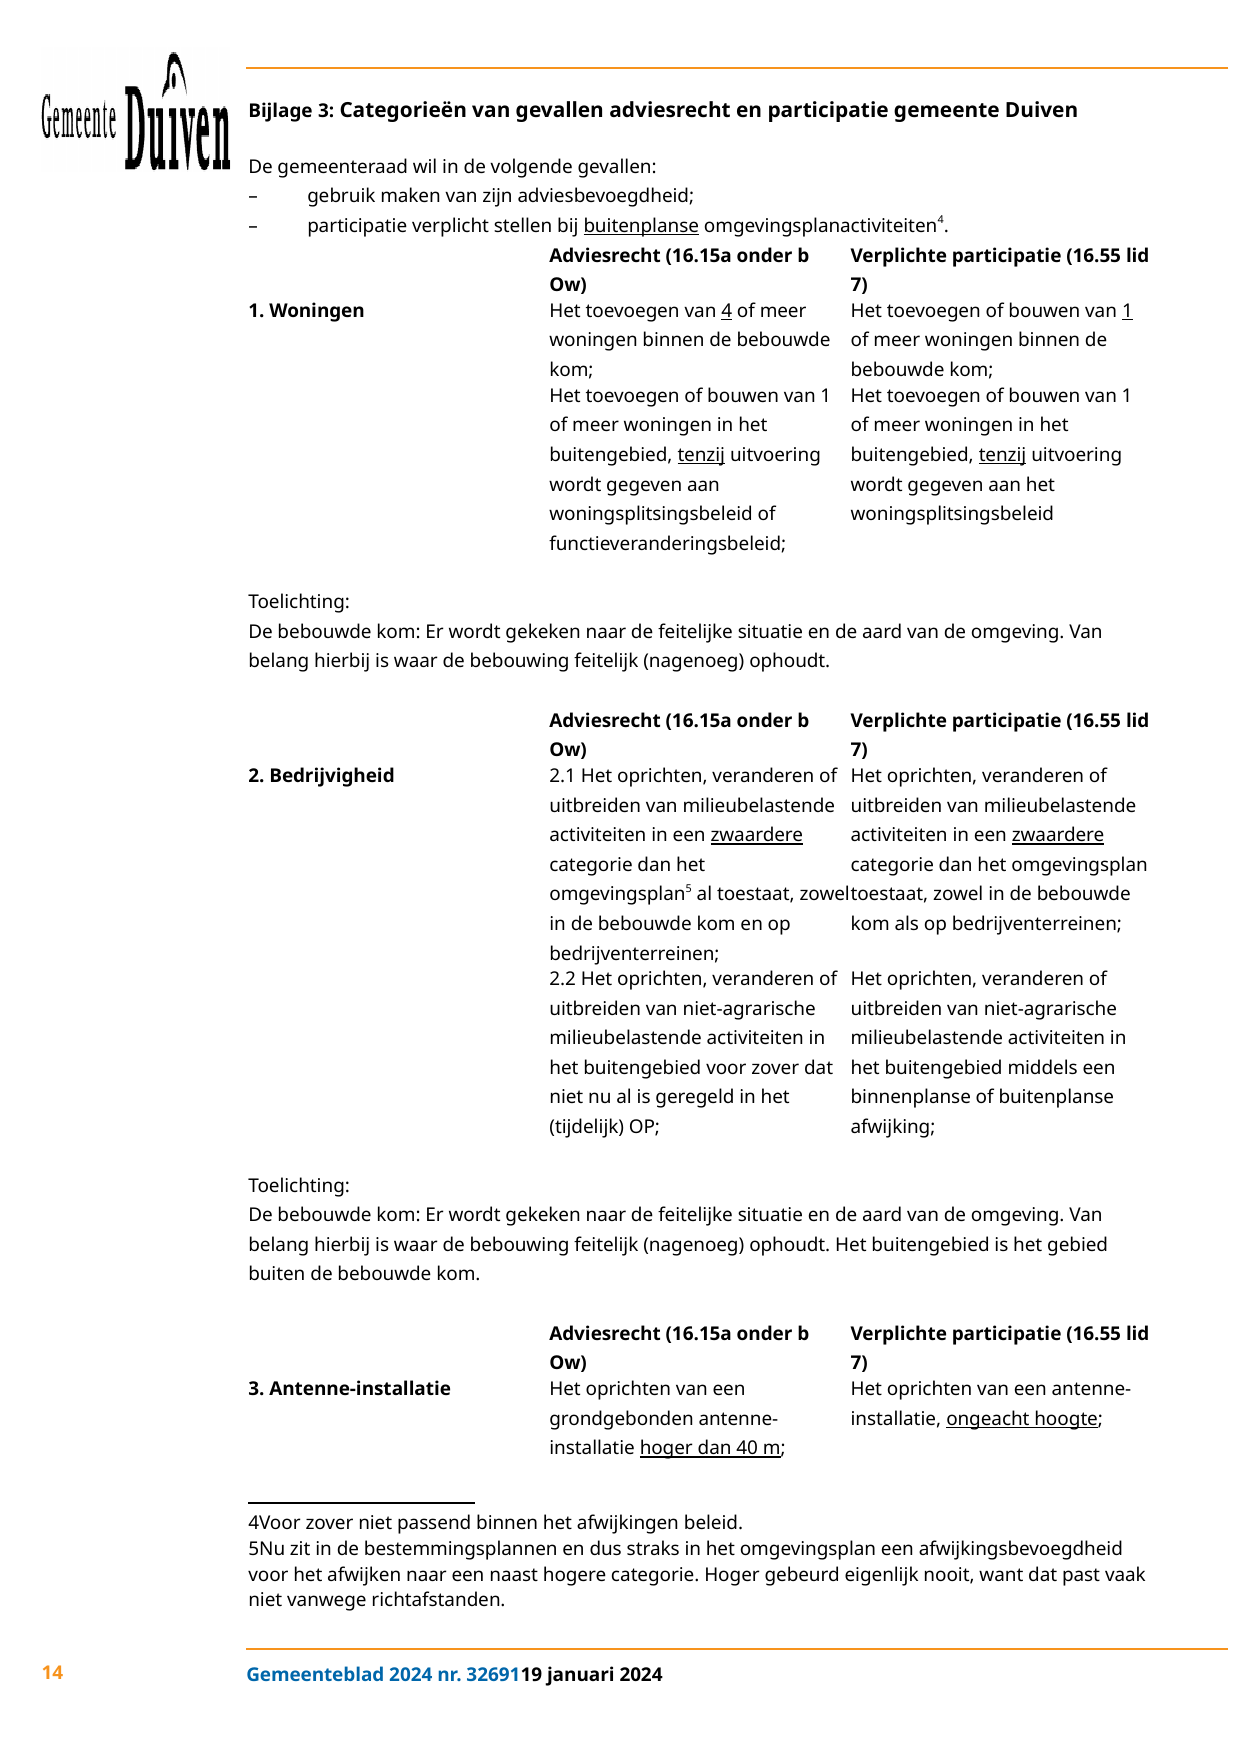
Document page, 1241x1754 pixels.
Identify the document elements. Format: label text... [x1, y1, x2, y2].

text De bebouwde kom: Er wordt gekeken naar de feitelijke situatie en de aard van de omgeving. Van belang hierbij is waar de bebouwing feitelijk (nagenoeg) ophoudt. Het buitengebied is het gebied buiten de bebouwde kom. [248, 1201, 1152, 1286]
table_cell Het toevoegen of bouwen van 1 of meer woningen in het buitengebied, tenzij uitvoering wordt gegeven aan het woningsplitsingsbeleid [850, 382, 1152, 556]
table_cell 2.1 Het oprichten, veranderen of uitbreiden van milieubelastende activiteiten in een zwaardere categorie dan het omgevingsplan al toestaat, zowel in de bebouwde kom en op bedrijventerreinen; [549, 762, 850, 965]
table_header Adviesrecht (16.15a onder b Ow) [549, 242, 850, 297]
table_header Verplichte participatie (16.55 lid 7) [850, 1320, 1152, 1375]
table_header Adviesrecht (16.15a onder b Ow) [549, 1320, 850, 1375]
table_cell [248, 382, 549, 556]
table_header [248, 242, 549, 297]
table_cell Het oprichten van een antenne-installatie, ongeacht hoogte; [850, 1375, 1152, 1460]
table_cell Het toevoegen van 4 of meer woningen binnen de bebouwde kom; [549, 297, 850, 382]
table_header Verplichte participatie (16.55 lid 7) [850, 707, 1152, 762]
picture [41, 47, 231, 172]
list Voor zover niet passend binnen het afwijkingen beleid. [248, 1509, 1152, 1535]
text Toelichting: [248, 1172, 1152, 1198]
table_header Verplichte participatie (16.55 lid 7) [850, 242, 1152, 297]
table_header Adviesrecht (16.15a onder b Ow) [549, 707, 850, 762]
table_header [248, 1320, 549, 1375]
list gebruik maken van zijn adviesbevoegdheid; [248, 182, 1152, 208]
table_cell 2.2 Het oprichten, veranderen of uitbreiden van niet-agrarische milieubelastende activiteiten in het buitengebied voor zover dat niet nu al is geregeld in het (tijdelijk) OP; [549, 965, 850, 1139]
text De bebouwde kom: Er wordt gekeken naar de feitelijke situatie en de aard van de omgeving. Van belang hierbij is waar de bebouwing feitelijk (nagenoeg) ophoudt. [248, 618, 1152, 673]
table_cell Het oprichten, veranderen of uitbreiden van niet-agrarische milieubelastende activiteiten in het buitengebied middels een binnenplanse of buitenplanse afwijking; [850, 965, 1152, 1139]
table_cell 1. Woningen [248, 297, 549, 382]
table_header [248, 707, 549, 762]
list participatie verplicht stellen bij buitenplanse omgevingsplanactiviteiten. [248, 212, 1152, 238]
text Bijlage 3: Categorieën van gevallen adviesrecht en participatie gemeente Duiven [248, 95, 1152, 123]
text Toelichting: [248, 588, 1152, 614]
table_cell [248, 965, 549, 1139]
table_cell 3. Antenne-installatie [248, 1375, 549, 1460]
table_cell 2. Bedrijvigheid [248, 762, 549, 965]
text De gemeenteraad wil in de volgende gevallen: [248, 153, 1152, 179]
table_cell Het toevoegen of bouwen van 1 of meer woningen binnen de bebouwde kom; [850, 297, 1152, 382]
table_cell Het oprichten, veranderen of uitbreiden van milieubelastende activiteiten in een zwaardere categorie dan het omgevingsplan toestaat, zowel in de bebouwde kom als op bedrijventerreinen; [850, 762, 1152, 965]
table_cell Het oprichten van een grondgebonden antenne-installatie hoger dan 40 m; [549, 1375, 850, 1460]
table_cell Het toevoegen of bouwen van 1 of meer woningen in het buitengebied, tenzij uitvoering wordt gegeven aan woningsplitsingsbeleid of functieveranderingsbeleid; [549, 382, 850, 556]
